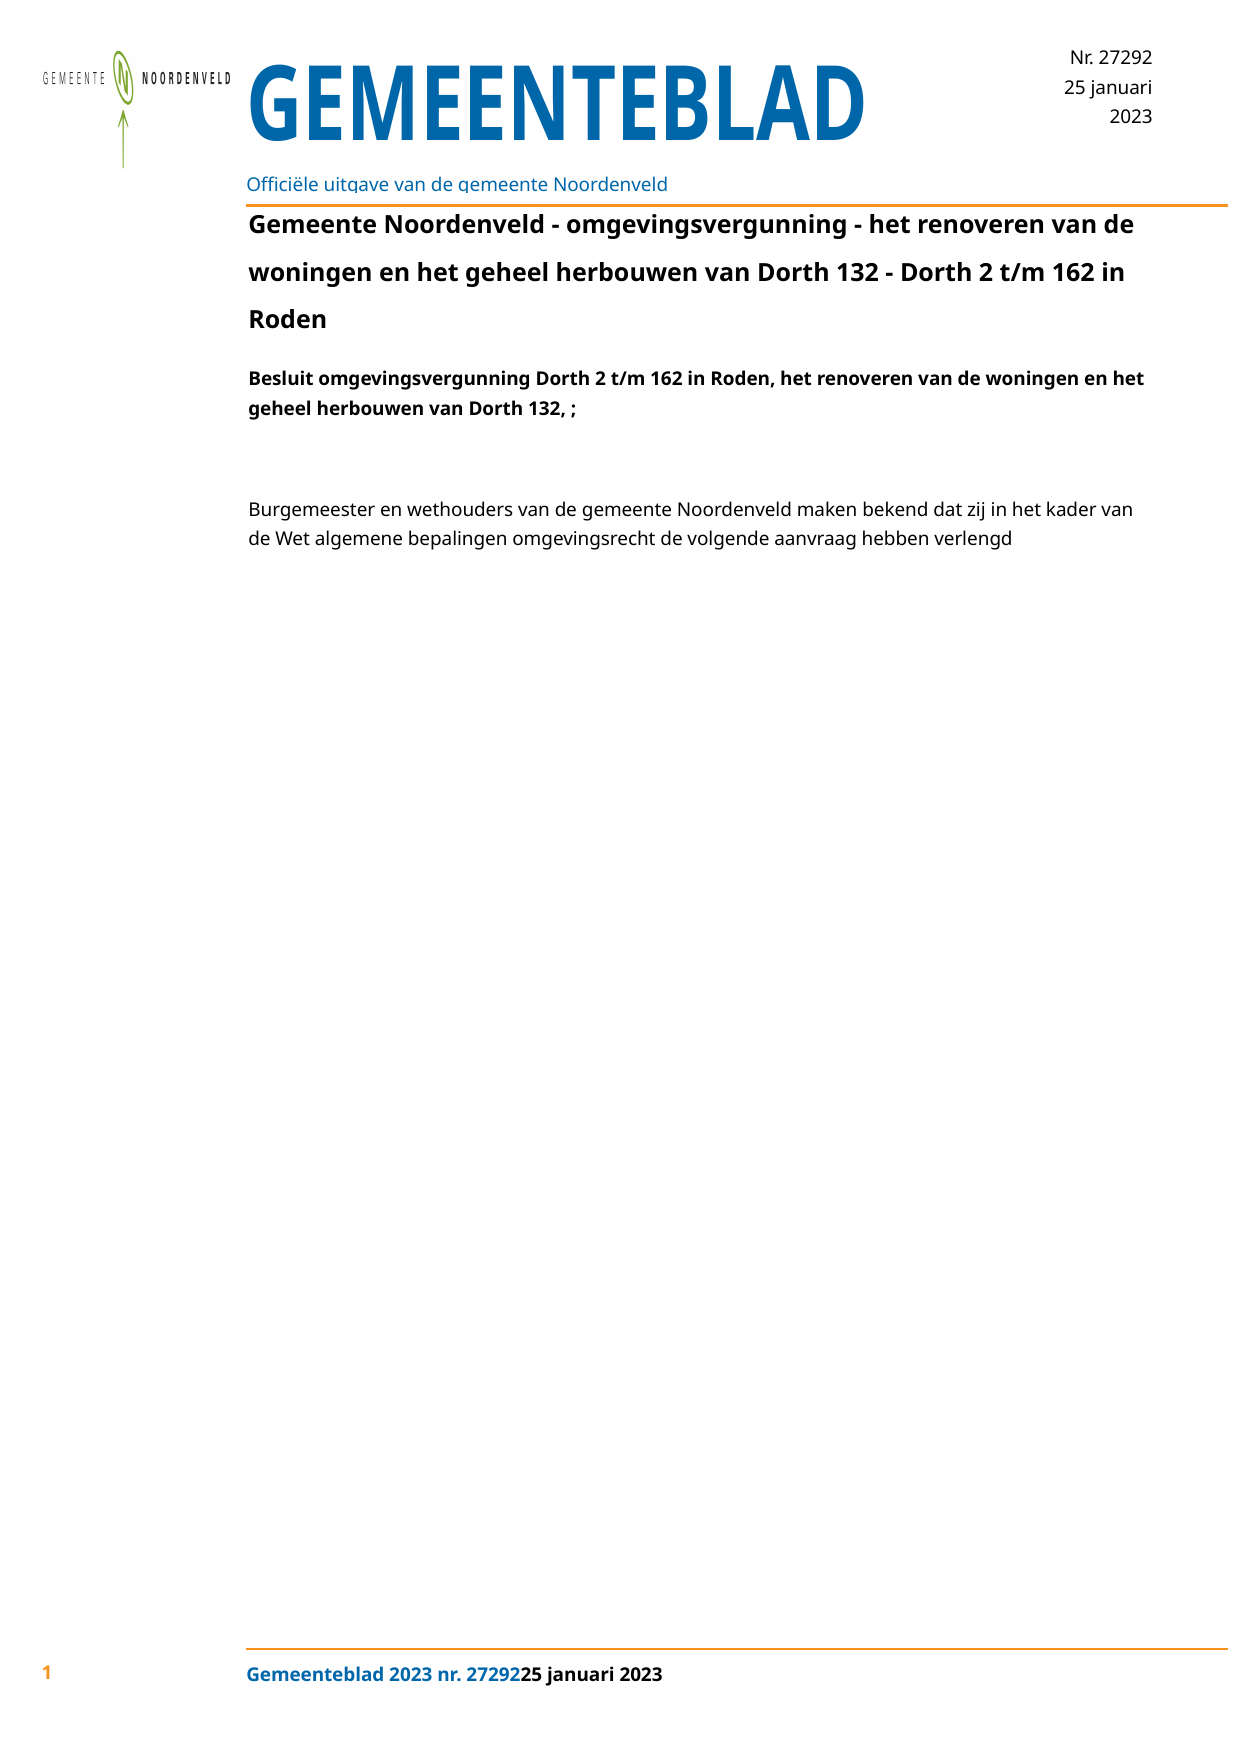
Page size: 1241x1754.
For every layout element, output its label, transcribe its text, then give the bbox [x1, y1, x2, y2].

picture [41, 47, 231, 172]
text Besluit omgevingsvergunning Dorth 2 t/m 162 in Roden, het renoveren van de woningen en het geheel herbouwen van Dorth 132, ; [248, 366, 1152, 421]
text Burgemeester en wethouders van de gemeente Noordenveld maken bekend dat zij in het kader van de Wet algemene bepalingen omgevingsrecht de volgende aanvraag hebben verlengd [248, 496, 1152, 551]
text Gemeente Noordenveld - omgevingsvergunning - het renoveren van de woningen en het geheel herbouwen van Dorth 132 - Dorth 2 t/m 162 in Roden [248, 207, 1152, 336]
